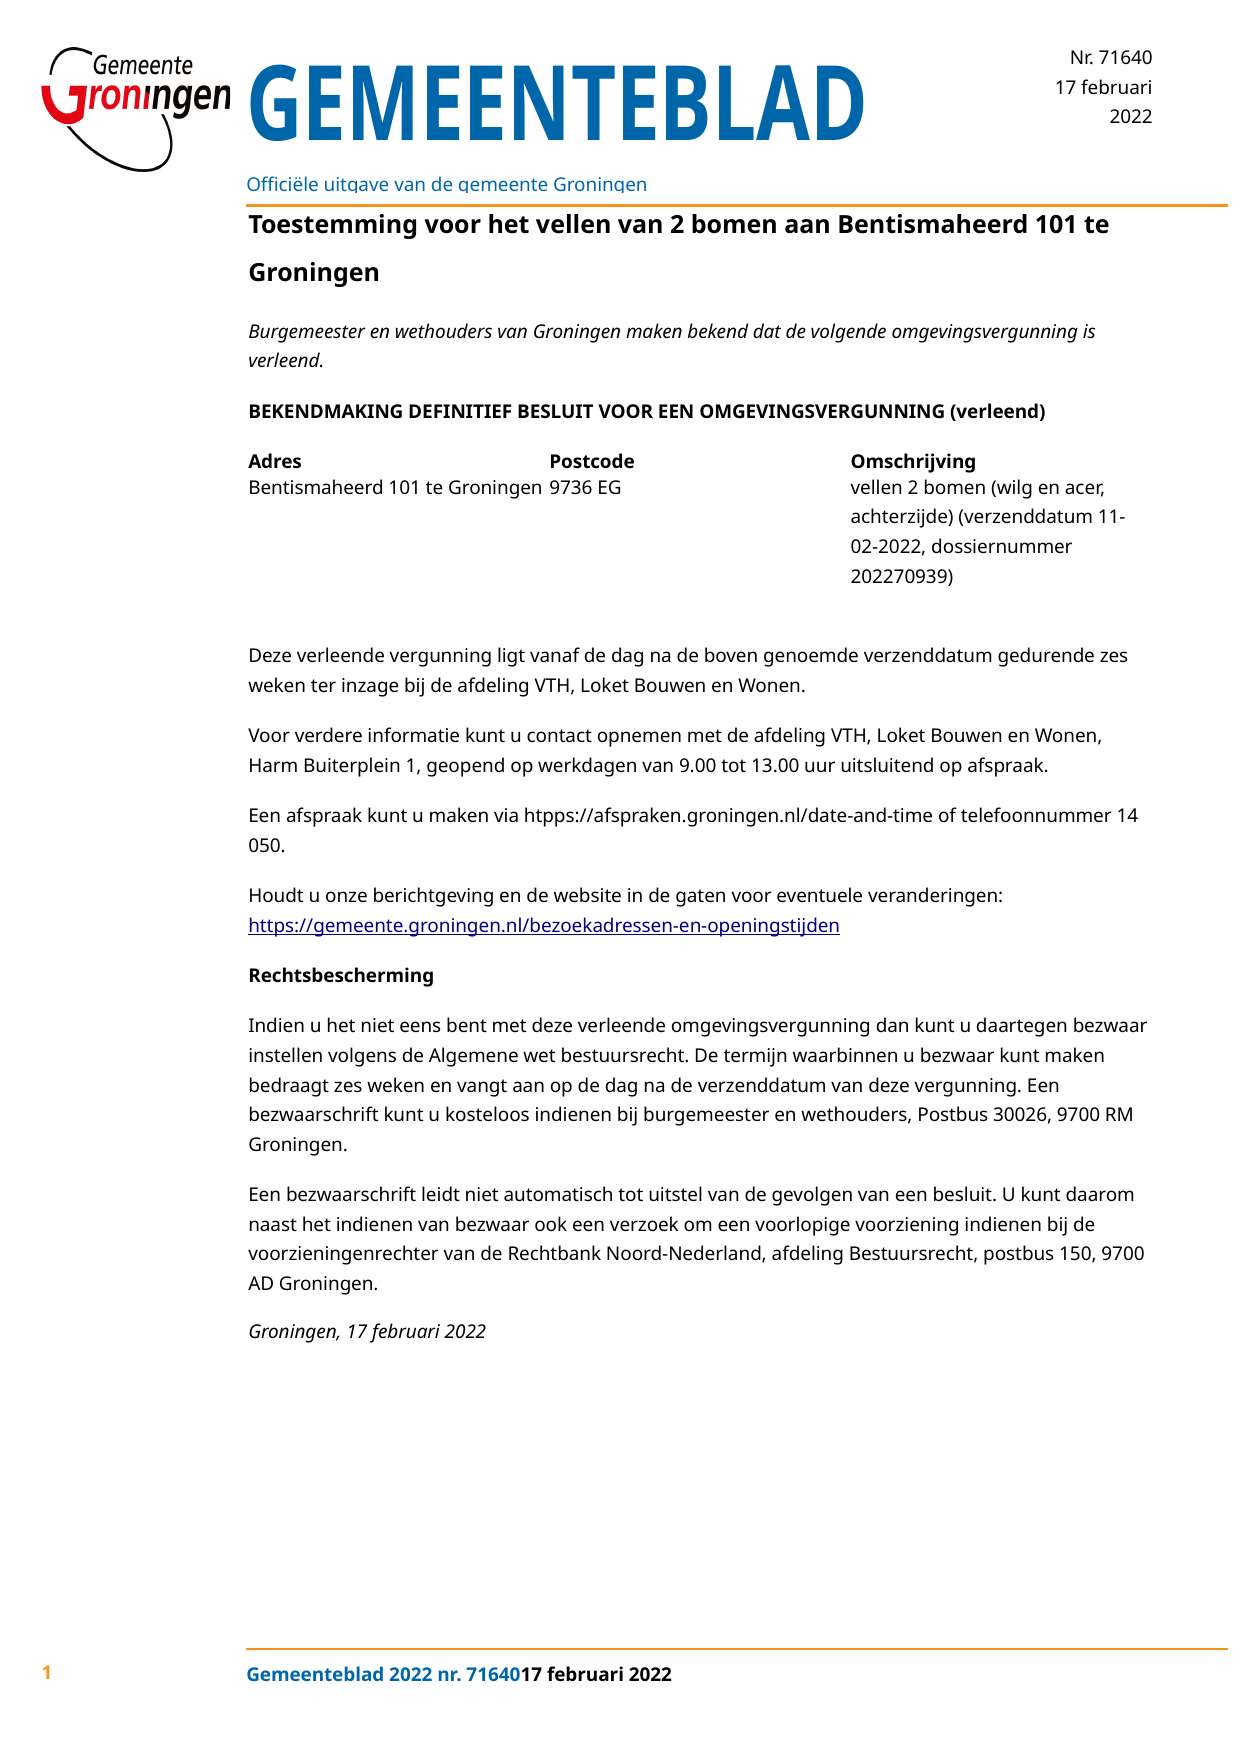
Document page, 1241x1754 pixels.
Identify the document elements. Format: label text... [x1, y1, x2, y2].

table_header Omschrijving [850, 449, 1152, 474]
text Indien u het niet eens bent met deze verleende omgevingsvergunning dan kunt u daartegen bezwaar instellen volgens de Algemene wet bestuursrecht. De termijn waarbinnen u bezwaar kunt maken bedraagt zes weken en vangt aan op de dag na de verzenddatum van deze vergunning. Een bezwaarschrift kunt u kosteloos indienen bij burgemeester en wethouders, Postbus 30026, 9700 RM Groningen. [248, 1013, 1152, 1157]
table_header Adres [248, 449, 549, 474]
table_cell 9736 EG [549, 474, 850, 589]
text Een afspraak kunt u maken via htpps://afspraken.groningen.nl/date-and-time of telefoonnummer 14 050. [248, 802, 1152, 858]
text Toestemming voor het vellen van 2 bomen aan Bentismaheerd 101 te Groningen [248, 207, 1152, 288]
text Voor verdere informatie kunt u contact opnemen met de afdeling VTH, Loket Bouwen en Wonen, Harm Buiterplein 1, geopend op werkdagen van 9.00 tot 13.00 uur uitsluitend op afspraak. [248, 722, 1152, 778]
text Houdt u onze berichtgeving en de website in de gaten voor eventuele veranderingen: https://gemeente.groningen.nl/bezoekadressen-en-openingstijden [248, 882, 1152, 938]
text Deze verleende vergunning ligt vanaf de dag na de boven genoemde verzenddatum gedurende zes weken ter inzage bij de afdeling VTH, Loket Bouwen en Wonen. [248, 642, 1152, 698]
table_cell Bentismaheerd 101 te Groningen [248, 474, 549, 589]
table_header Postcode [549, 449, 850, 474]
picture [41, 47, 231, 172]
text Rechtsbescherming [248, 962, 1152, 988]
text BEKENDMAKING DEFINITIEF BESLUIT VOOR EEN OMGEVINGSVERGUNNING (verleend) [248, 398, 1152, 424]
text Burgemeester en wethouders van Groningen maken bekend dat de volgende omgevingsvergunning is verleend. [248, 318, 1152, 373]
text Groningen, 17 februari 2022 [248, 1318, 1152, 1344]
table_cell vellen 2 bomen (wilg en acer, achterzijde) (verzenddatum 11-02-2022, dossiernummer 202270939) [850, 474, 1152, 589]
text Een bezwaarschrift leidt niet automatisch tot uitstel van de gevolgen van een besluit. U kunt daarom naast het indienen van bezwaar ook een verzoek om een voorlopige voorziening indienen bij de voorzieningenrechter van de Rechtbank Noord-Nederland, afdeling Bestuursrecht, postbus 150, 9700 AD Groningen. [248, 1181, 1152, 1296]
